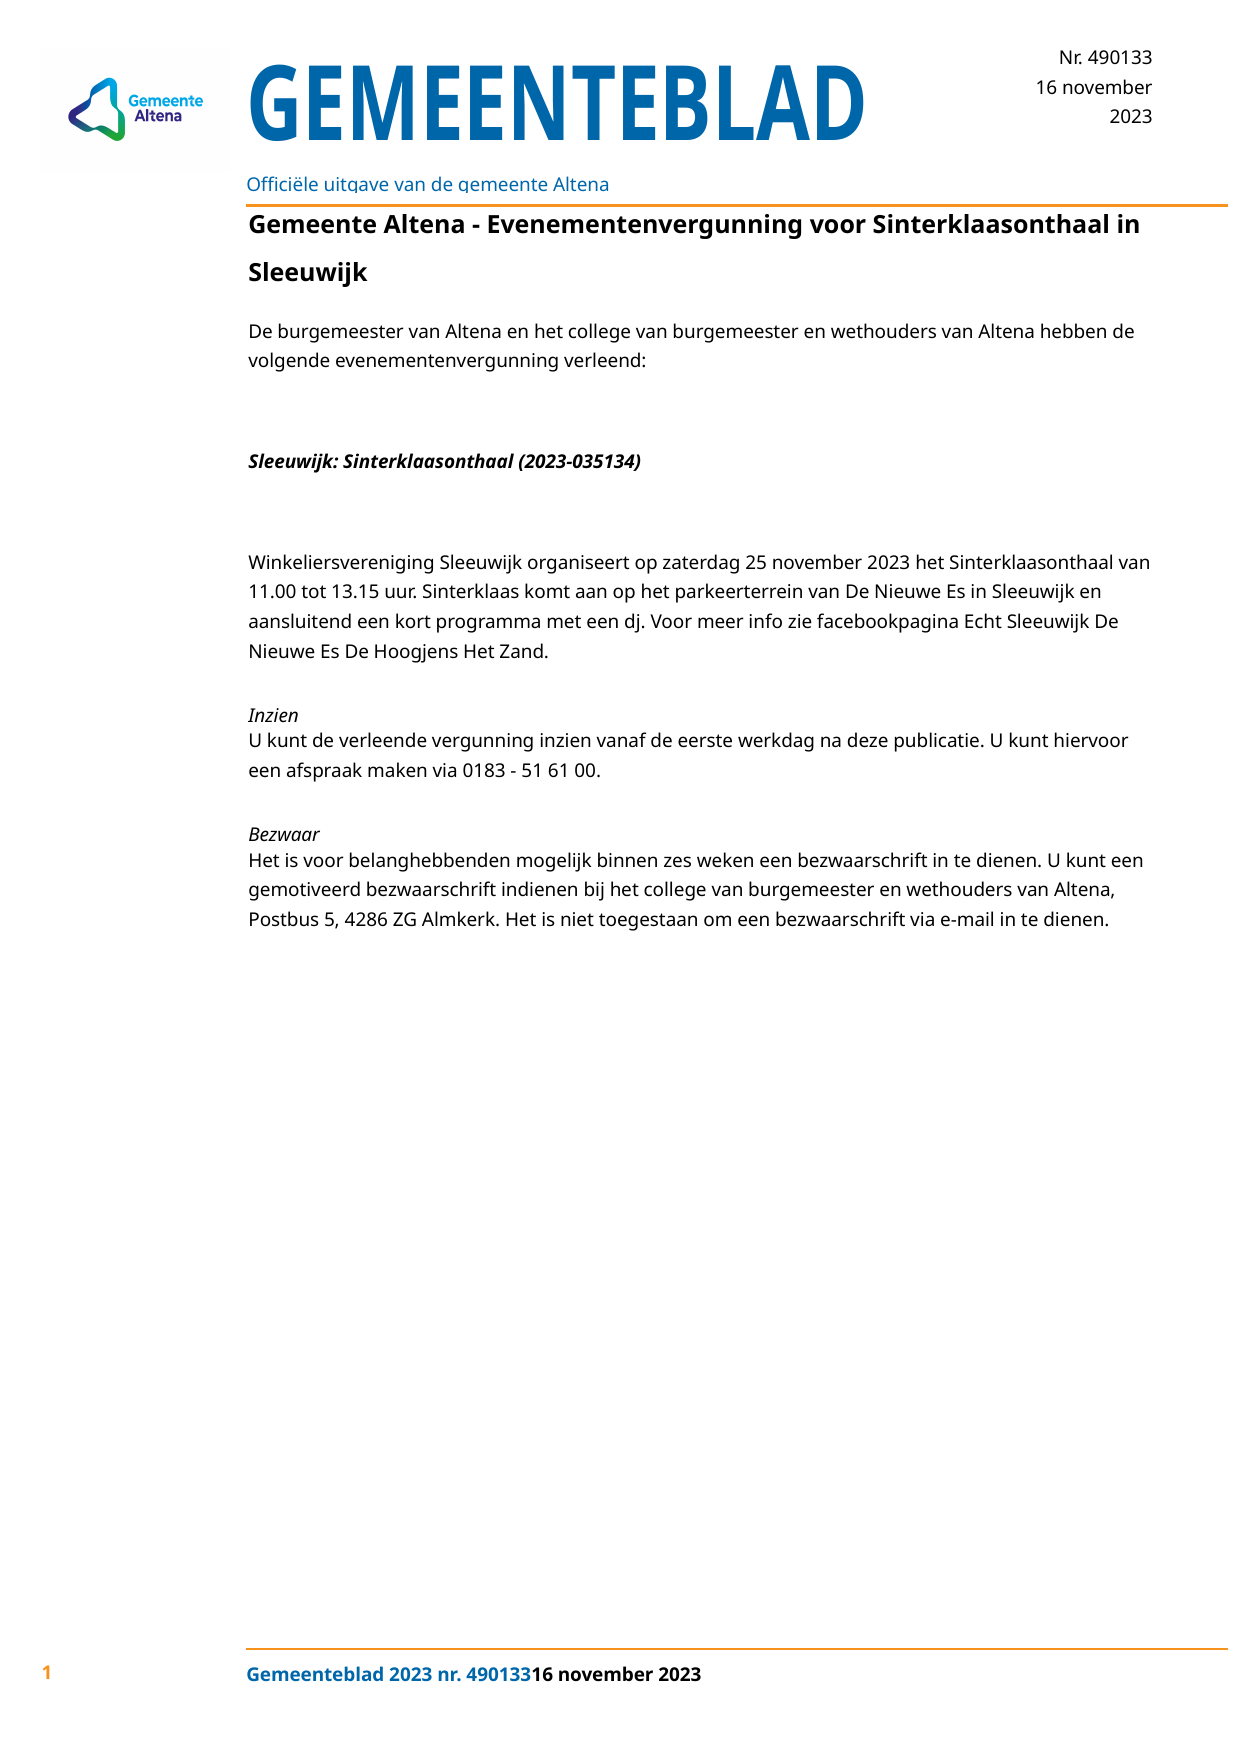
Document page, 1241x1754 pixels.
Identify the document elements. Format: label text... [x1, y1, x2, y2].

text Inzien [248, 702, 1152, 728]
text De burgemeester van Altena en het college van burgemeester en wethouders van Altena hebben de volgende evenementenvergunning verleend: [248, 318, 1152, 373]
text Sleeuwijk: Sinterklaasonthaal (2023-035134) [248, 448, 1152, 474]
text Winkeliersvereniging Sleeuwijk organiseert op zaterdag 25 november 2023 het Sinterklaasonthaal van 11.00 tot 13.15 uur. Sinterklaas komt aan op het parkeerterrein van De Nieuwe Es in Sleeuwijk en aansluitend een kort programma met een dj. Voor meer info zie facebookpagina Echt Sleeuwijk De Nieuwe Es De Hoogjens Het Zand. [248, 549, 1152, 664]
text Het is voor belanghebbenden mogelijk binnen zes weken een bezwaarschrift in te dienen. U kunt een gemotiveerd bezwaarschrift indienen bij het college van burgemeester en wethouders van Altena, Postbus 5, 4286 ZG Almkerk. Het is niet toegestaan om een bezwaarschrift via e-mail in te dienen. [248, 847, 1152, 932]
text Gemeente Altena - Evenementenvergunning voor Sinterklaasonthaal in Sleeuwijk [248, 207, 1152, 288]
text Bezwaar [248, 821, 1152, 847]
text U kunt de verleende vergunning inzien vanaf de eerste werkdag na deze publicatie. U kunt hiervoor een afspraak maken via 0183 - 51 61 00. [248, 728, 1152, 783]
picture [41, 47, 231, 172]
